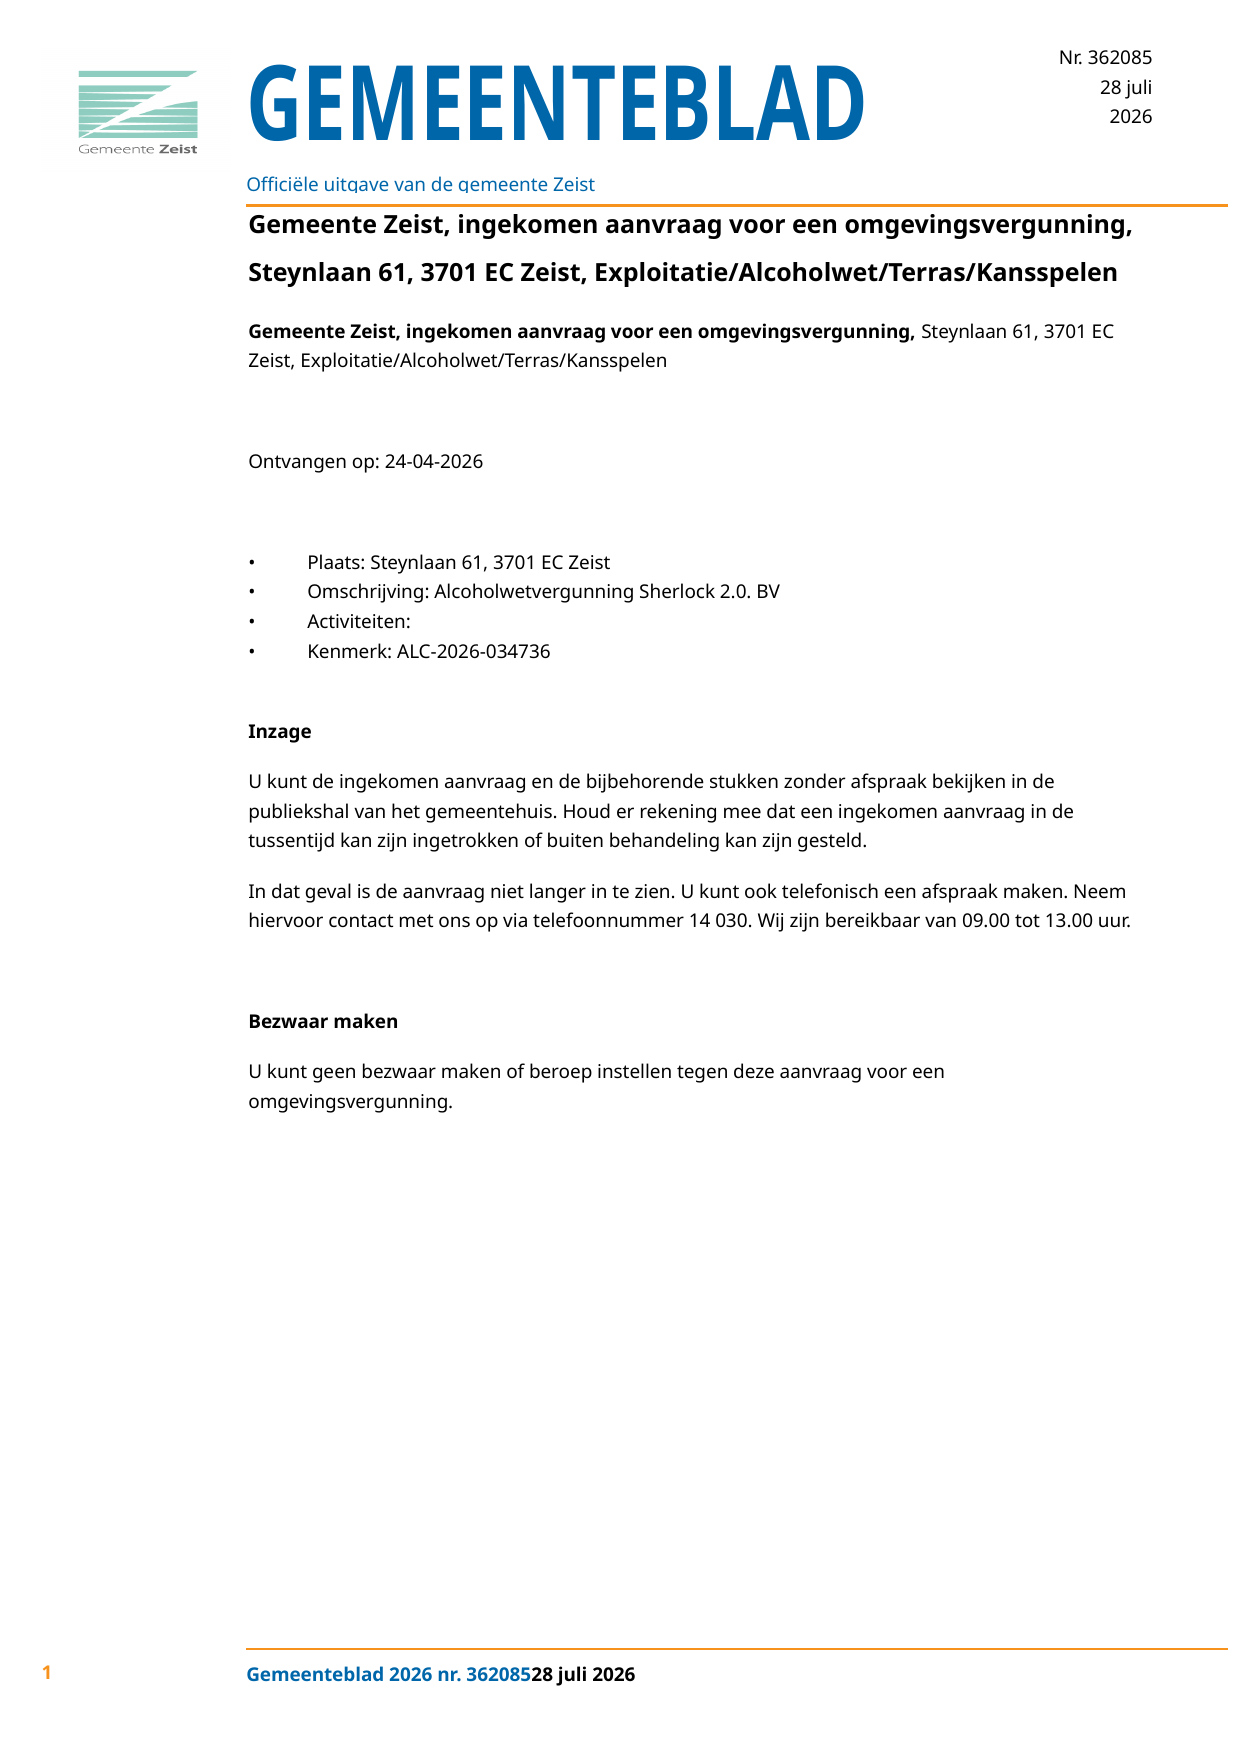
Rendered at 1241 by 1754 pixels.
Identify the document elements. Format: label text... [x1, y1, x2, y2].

text Inzage [248, 718, 1152, 744]
text Bezwaar maken [248, 1008, 1152, 1034]
list Activiteiten: [248, 608, 1152, 634]
list Omschrijving: Alcoholwetvergunning Sherlock 2.0. BV [248, 579, 1152, 604]
list Plaats: Steynlaan 61, 3701 EC Zeist [248, 549, 1152, 575]
text U kunt geen bezwaar maken of beroep instellen tegen deze aanvraag voor een omgevingsvergunning. [248, 1059, 1152, 1114]
text Gemeente Zeist, ingekomen aanvraag voor een omgevingsvergunning, Steynlaan 61, 3701 EC Zeist, Exploitatie/Alcoholwet/Terras/Kansspelen [248, 207, 1152, 288]
text Ontvangen op: 24-04-2026 [248, 448, 1152, 474]
text Gemeente Zeist, ingekomen aanvraag voor een omgevingsvergunning, Steynlaan 61, 3701 EC Zeist, Exploitatie/Alcoholwet/Terras/Kansspelen [248, 318, 1152, 373]
picture [41, 47, 231, 172]
text U kunt de ingekomen aanvraag en de bijbehorende stukken zonder afspraak bekijken in de publiekshal van het gemeentehuis. Houd er rekening mee dat een ingekomen aanvraag in de tussentijd kan zijn ingetrokken of buiten behandeling kan zijn gesteld. [248, 768, 1152, 853]
list Kenmerk: ALC-2026-034736 [248, 638, 1152, 664]
text In dat geval is de aanvraag niet langer in te zien. U kunt ook telefonisch een afspraak maken. Neem hiervoor contact met ons op via telefoonnummer 14 030. Wij zijn bereikbaar van 09.00 tot 13.00 uur. [248, 878, 1152, 933]
